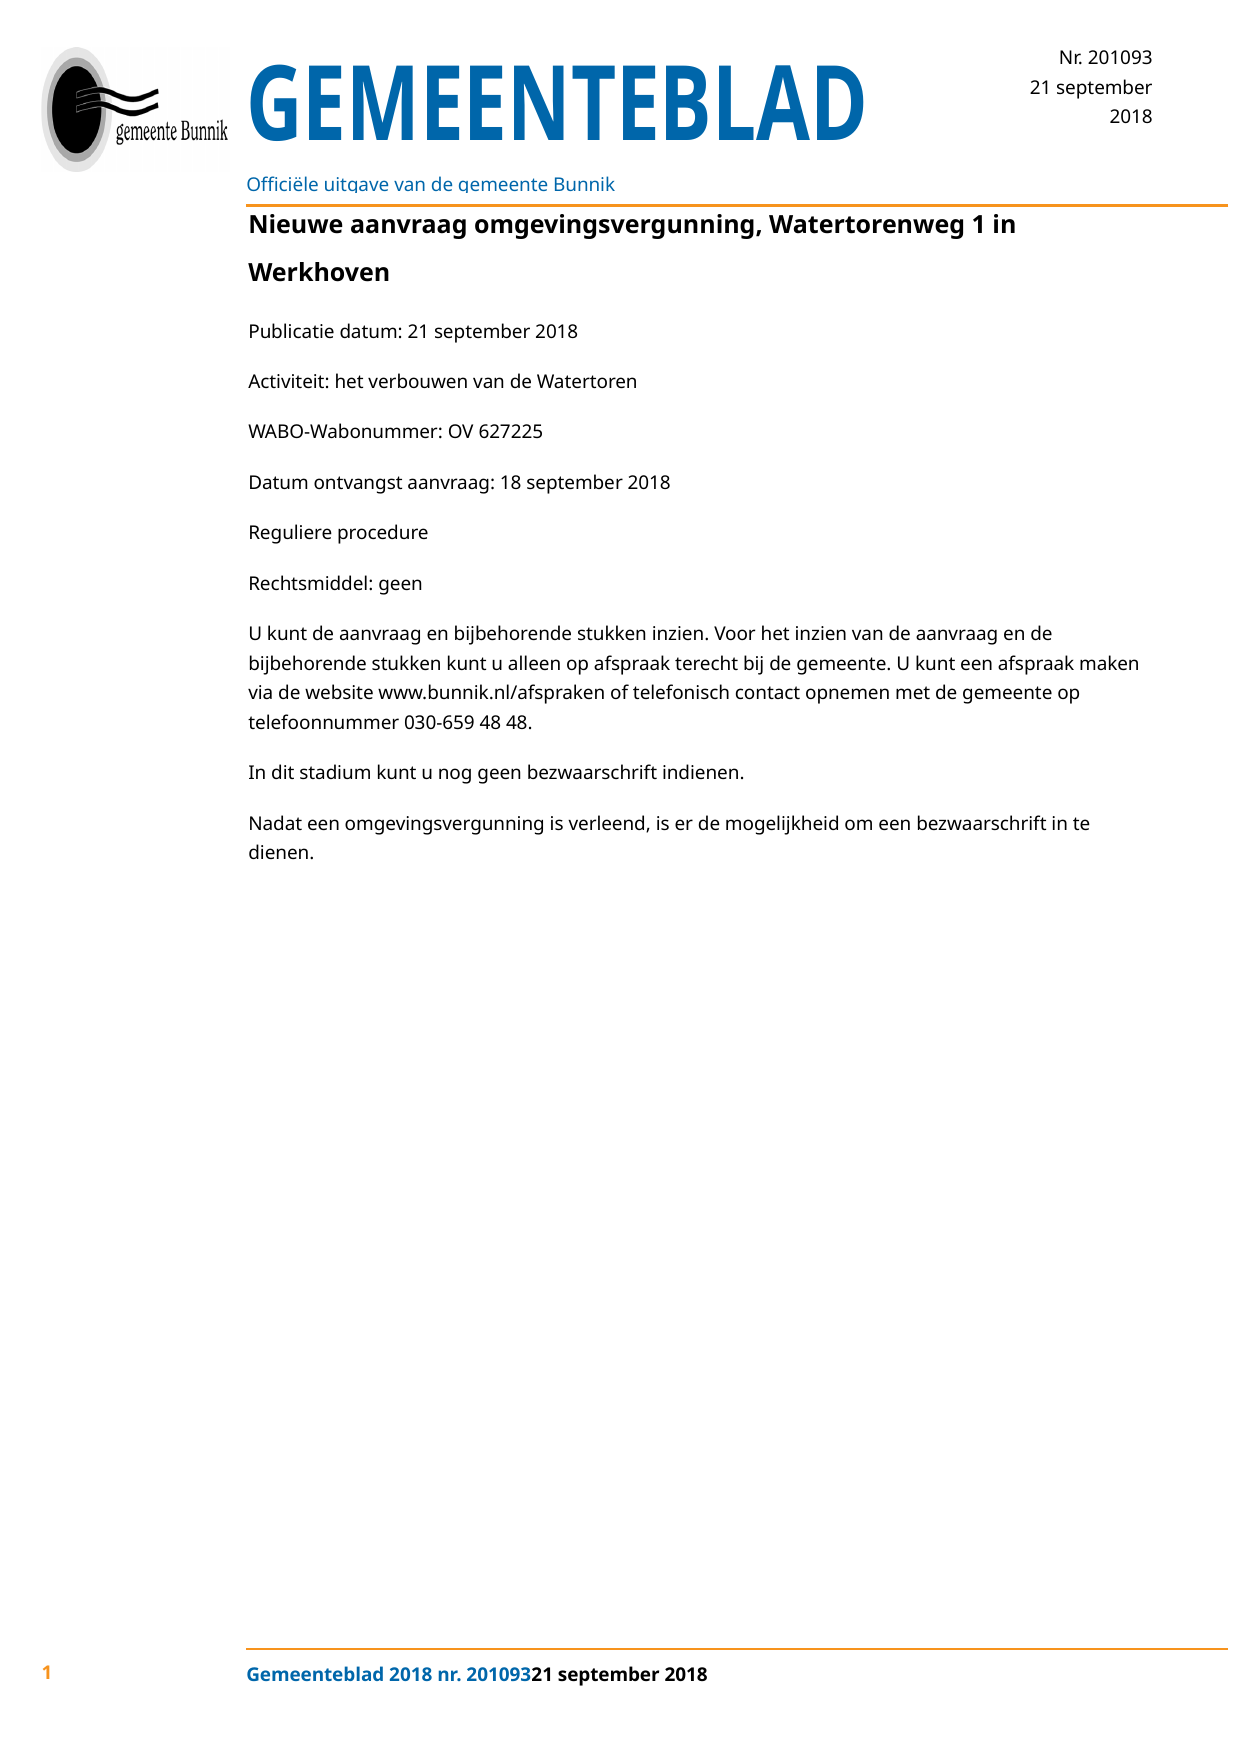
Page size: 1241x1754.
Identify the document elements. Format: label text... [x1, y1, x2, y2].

text Activiteit: het verbouwen van de Watertoren [248, 368, 1152, 394]
text Datum ontvangst aanvraag: 18 september 2018 [248, 469, 1152, 495]
text Nadat een omgevingsvergunning is verleend, is er de mogelijkheid om een bezwaarschrift in te dienen. [248, 810, 1152, 865]
text Publicatie datum: 21 september 2018 [248, 318, 1152, 344]
text Rechtsmiddel: geen [248, 570, 1152, 596]
picture [41, 47, 231, 172]
text Reguliere procedure [248, 519, 1152, 545]
text Nieuwe aanvraag omgevingsvergunning, Watertorenweg 1 in Werkhoven [248, 207, 1152, 288]
text WABO-Wabonummer: OV 627225 [248, 419, 1152, 444]
text In dit stadium kunt u nog geen bezwaarschrift indienen. [248, 759, 1152, 785]
text U kunt de aanvraag en bijbehorende stukken inzien. Voor het inzien van de aanvraag en de bijbehorende stukken kunt u alleen op afspraak terecht bij de gemeente. U kunt een afspraak maken via de website www.bunnik.nl/afspraken of telefonisch contact opnemen met de gemeente op telefoonnummer 030-659 48 48. [248, 620, 1152, 735]
